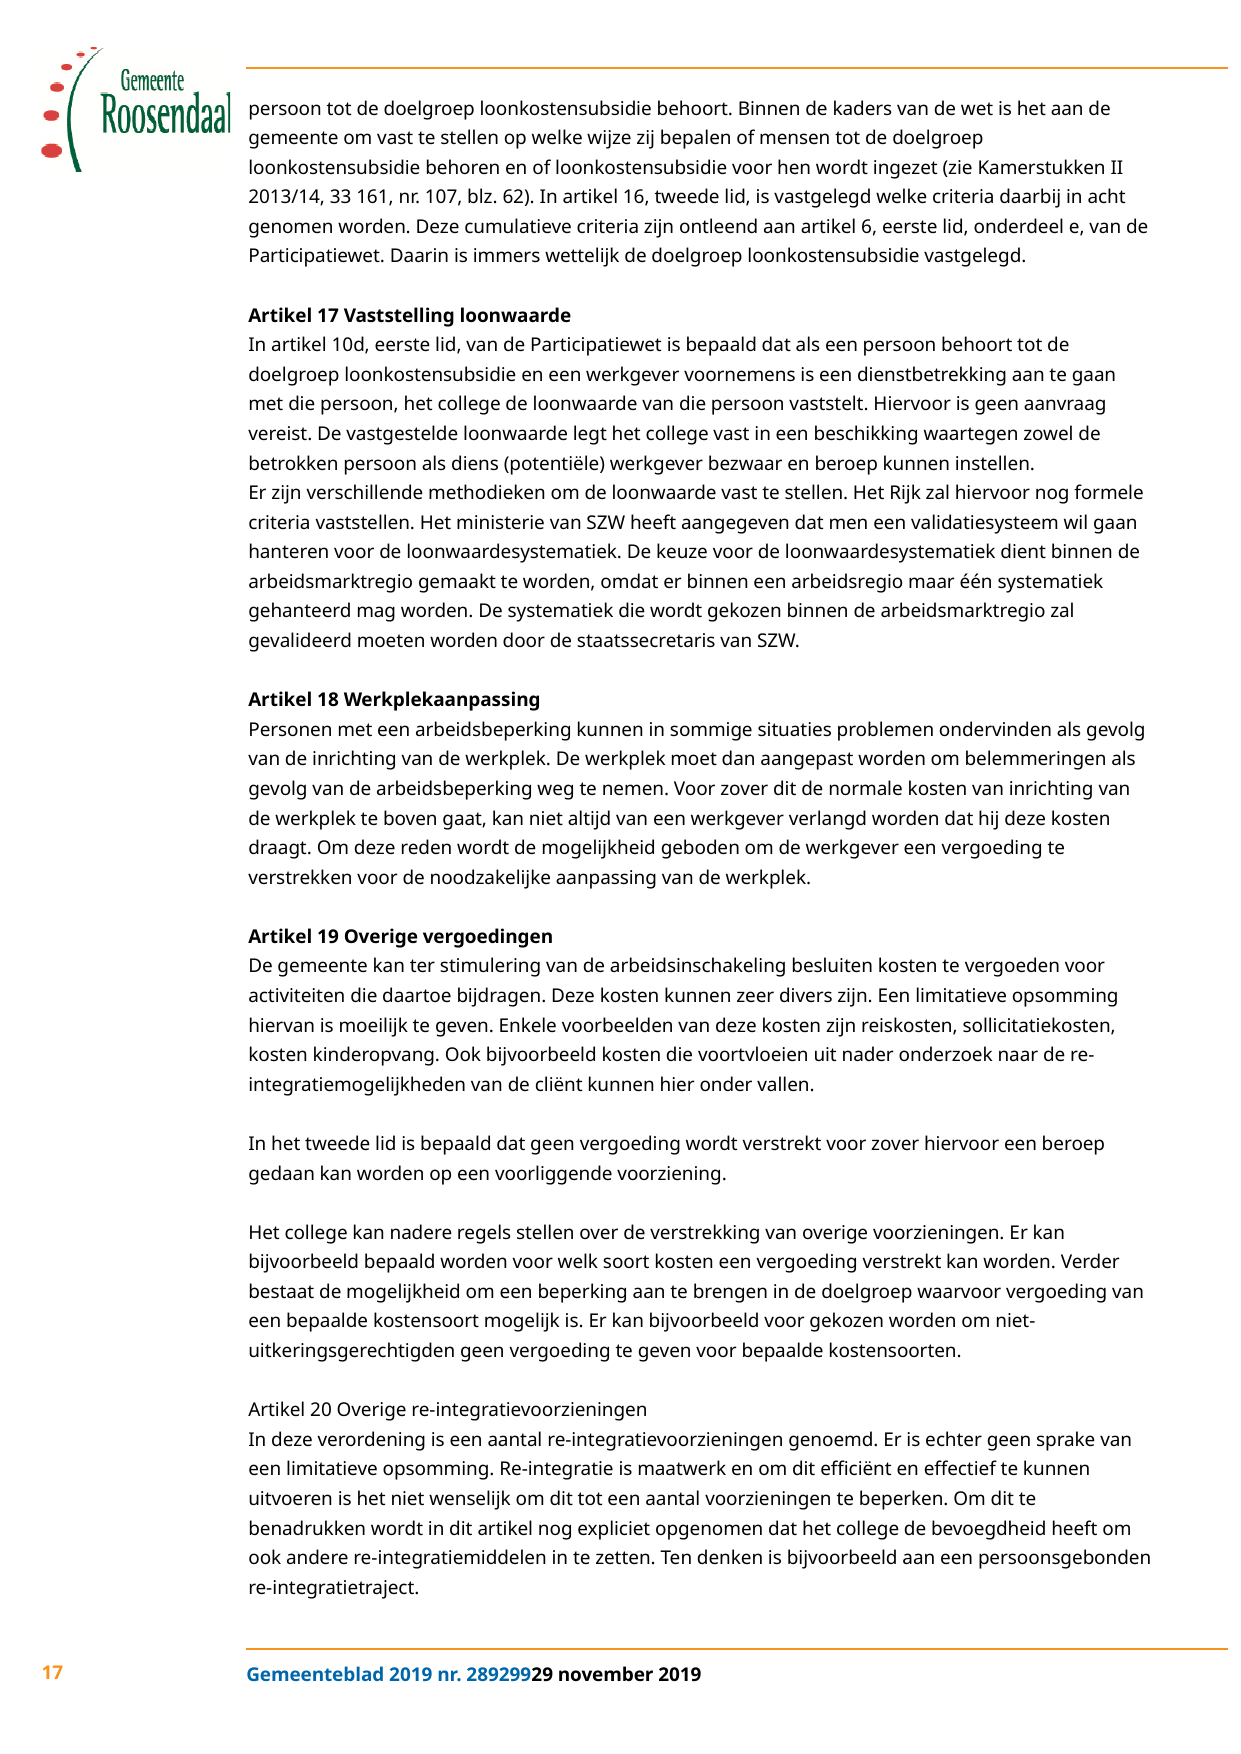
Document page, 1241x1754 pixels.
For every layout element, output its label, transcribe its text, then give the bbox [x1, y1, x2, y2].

picture [41, 47, 231, 172]
text In deze verordening is een aantal re-integratievoorzieningen genoemd. Er is echter geen sprake van een limitatieve opsomming. Re-integratie is maatwerk en om dit efficiënt en effectief te kunnen uitvoeren is het niet wenselijk om dit tot een aantal voorzieningen te beperken. Om dit te benadrukken wordt in dit artikel nog expliciet opgenomen dat het college de bevoegdheid heeft om ook andere re-integratiemiddelen in te zetten. Ten denken is bijvoorbeeld aan een persoonsgebonden re-integratietraject. [248, 1426, 1152, 1600]
text Artikel 18 Werkplekaanpassing [248, 686, 1152, 712]
text In artikel 10d, eerste lid, van de Participatiewet is bepaald dat als een persoon behoort tot de doelgroep loonkostensubsidie en een werkgever voornemens is een dienstbetrekking aan te gaan met die persoon, het college de loonwaarde van die persoon vaststelt. Hiervoor is geen aanvraag vereist. De vastgestelde loonwaarde legt het college vast in een beschikking waartegen zowel de betrokken persoon als diens (potentiële) werkgever bezwaar en beroep kunnen instellen. [248, 331, 1152, 476]
text In het tweede lid is bepaald dat geen vergoeding wordt verstrekt voor zover hiervoor een beroep gedaan kan worden op een voorliggende voorziening. [248, 1130, 1152, 1186]
text Het college kan nadere regels stellen over de verstrekking van overige voorzieningen. Er kan bijvoorbeeld bepaald worden voor welk soort kosten een vergoeding verstrekt kan worden. Verder bestaat de mogelijkheid om een beperking aan te brengen in de doelgroep waarvoor vergoeding van een bepaalde kostensoort mogelijk is. Er kan bijvoorbeeld voor gekozen worden om niet-uitkeringsgerechtigden geen vergoeding te geven voor bepaalde kostensoorten. [248, 1219, 1152, 1363]
text Artikel 20 Overige re-integratievoorzieningen [248, 1396, 1152, 1422]
text persoon tot de doelgroep loonkostensubsidie behoort. Binnen de kaders van de wet is het aan de gemeente om vast te stellen op welke wijze zij bepalen of mensen tot de doelgroep loonkostensubsidie behoren en of loonkostensubsidie voor hen wordt ingezet (zie Kamerstukken II 2013/14, 33 161, nr. 107, blz. 62). In artikel 16, tweede lid, is vastgelegd welke criteria daarbij in acht genomen worden. Deze cumulatieve criteria zijn ontleend aan artikel 6, eerste lid, onderdeel e, van de Participatiewet. Daarin is immers wettelijk de doelgroep loonkostensubsidie vastgelegd. [248, 95, 1152, 268]
text Er zijn verschillende methodieken om de loonwaarde vast te stellen. Het Rijk zal hiervoor nog formele criteria vaststellen. Het ministerie van SZW heeft aangegeven dat men een validatiesysteem wil gaan hanteren voor de loonwaardesystematiek. De keuze voor de loonwaardesystematiek dient binnen de arbeidsmarktregio gemaakt te worden, omdat er binnen een arbeidsregio maar één systematiek gehanteerd mag worden. De systematiek die wordt gekozen binnen de arbeidsmarktregio zal gevalideerd moeten worden door de staatssecretaris van SZW. [248, 479, 1152, 653]
text Artikel 17 Vaststelling loonwaarde [248, 302, 1152, 328]
text Personen met een arbeidsbeperking kunnen in sommige situaties problemen ondervinden als gevolg van de inrichting van de werkplek. De werkplek moet dan aangepast worden om belemmeringen als gevolg van de arbeidsbeperking weg te nemen. Voor zover dit de normale kosten van inrichting van de werkplek te boven gaat, kan niet altijd van een werkgever verlangd worden dat hij deze kosten draagt. Om deze reden wordt de mogelijkheid geboden om de werkgever een vergoeding te verstrekken voor de noodzakelijke aanpassing van de werkplek. [248, 716, 1152, 890]
text Artikel 19 Overige vergoedingen [248, 923, 1152, 949]
text De gemeente kan ter stimulering van de arbeidsinschakeling besluiten kosten te vergoeden voor activiteiten die daartoe bijdragen. Deze kosten kunnen zeer divers zijn. Een limitatieve opsomming hiervan is moeilijk te geven. Enkele voorbeelden van deze kosten zijn reiskosten, sollicitatiekosten, kosten kinderopvang. Ook bijvoorbeeld kosten die voortvloeien uit nader onderzoek naar de re-integratiemogelijkheden van de cliënt kunnen hier onder vallen. [248, 953, 1152, 1097]
